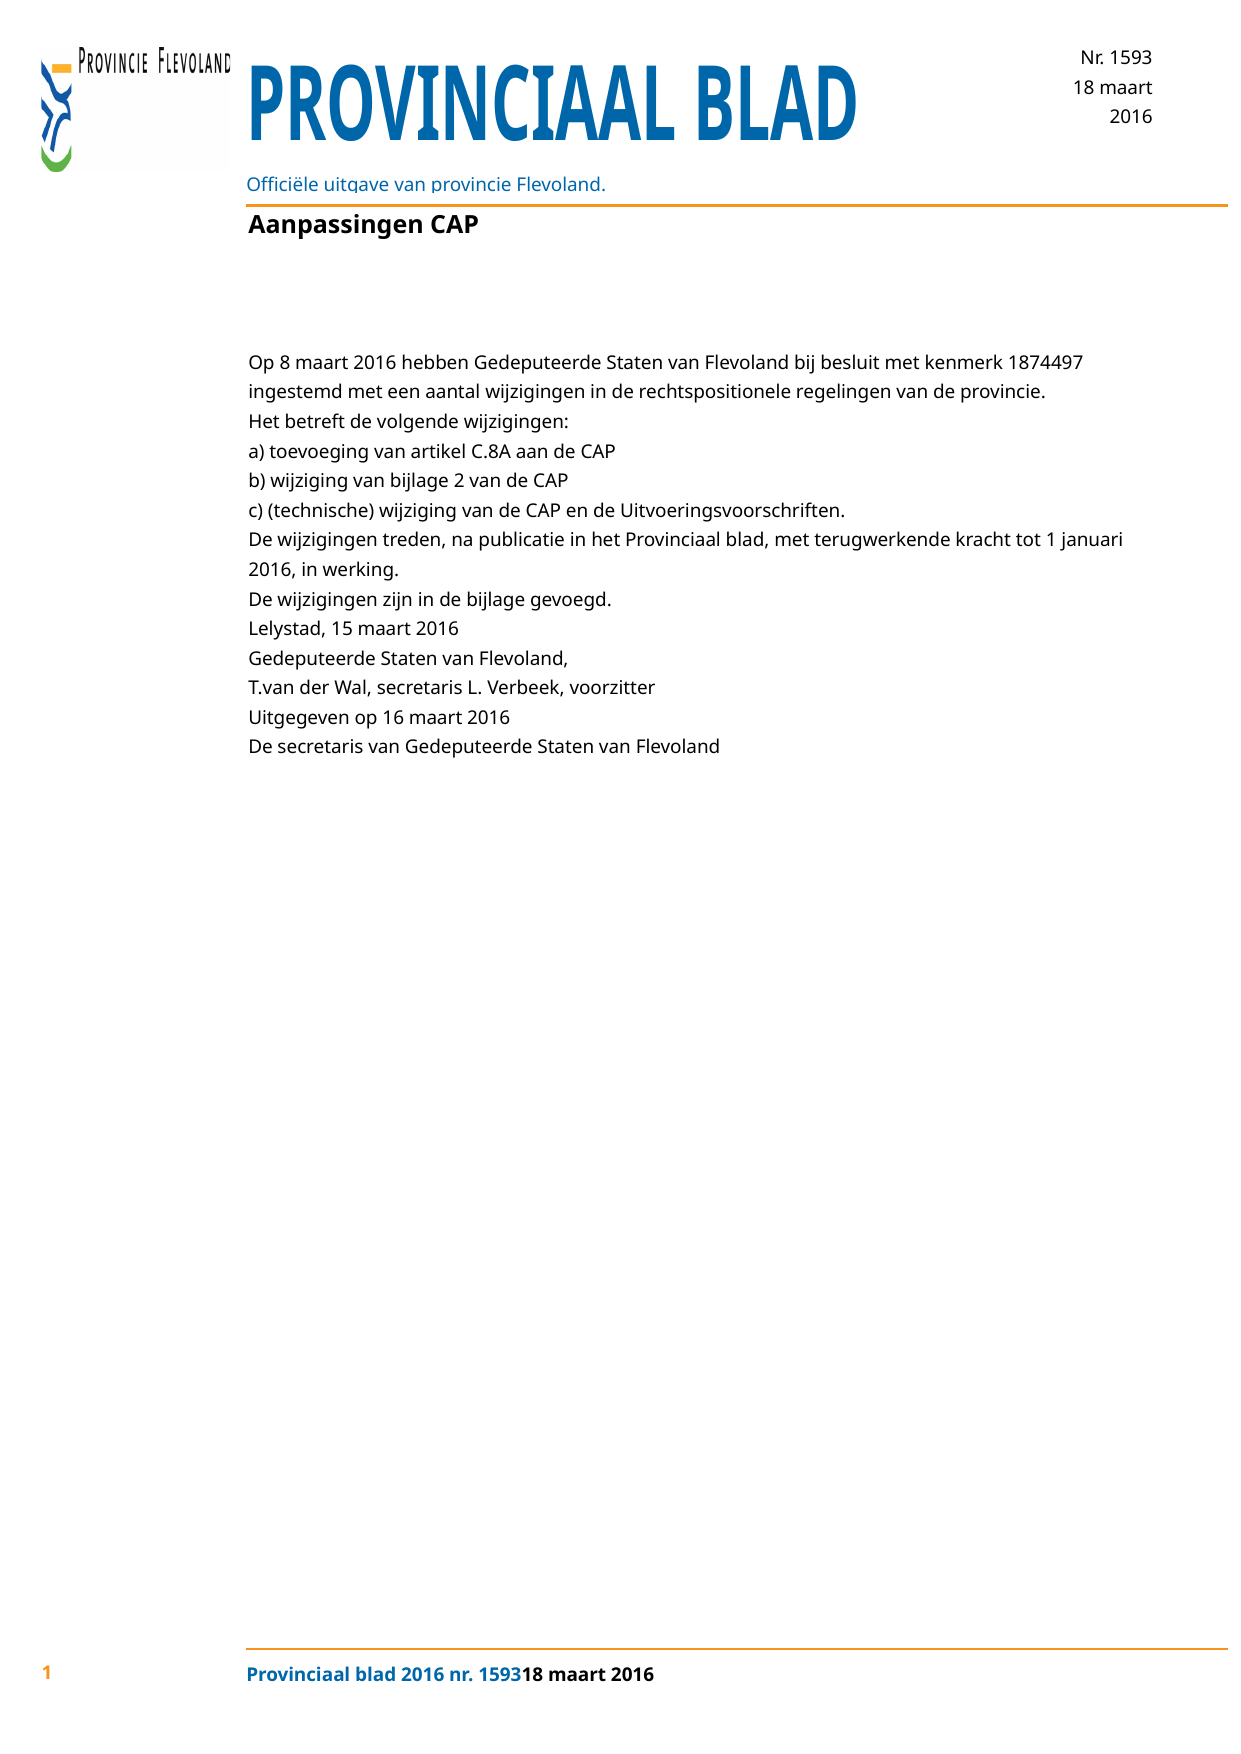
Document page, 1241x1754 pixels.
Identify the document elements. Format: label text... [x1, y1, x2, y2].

text De wijzigingen treden, na publicatie in het Provinciaal blad, met terugwerkende kracht tot 1 januari 2016, in werking. [248, 527, 1152, 582]
text Op 8 maart 2016 hebben Gedeputeerde Staten van Flevoland bij besluit met kenmerk 1874497 ingestemd met een aantal wijzigingen in de rechtspositionele regelingen van de provincie. [248, 349, 1152, 404]
text Lelystad, 15 maart 2016 [248, 615, 1152, 641]
text a) toevoeging van artikel C.8A aan de CAP [248, 438, 1152, 464]
text Gedeputeerde Staten van Flevoland, [248, 645, 1152, 671]
text c) (technische) wijziging van de CAP en de Uitvoeringsvoorschriften. [248, 497, 1152, 523]
text Aanpassingen CAP [248, 207, 1152, 241]
text T.van der Wal, secretaris L. Verbeek, voorzitter [248, 674, 1152, 700]
text Uitgegeven op 16 maart 2016 [248, 704, 1152, 730]
picture [41, 47, 231, 172]
text De wijzigingen zijn in de bijlage gevoegd. [248, 586, 1152, 612]
text De secretaris van Gedeputeerde Staten van Flevoland [248, 734, 1152, 759]
text Het betreft de volgende wijzigingen: [248, 408, 1152, 434]
text b) wijziging van bijlage 2 van de CAP [248, 467, 1152, 493]
